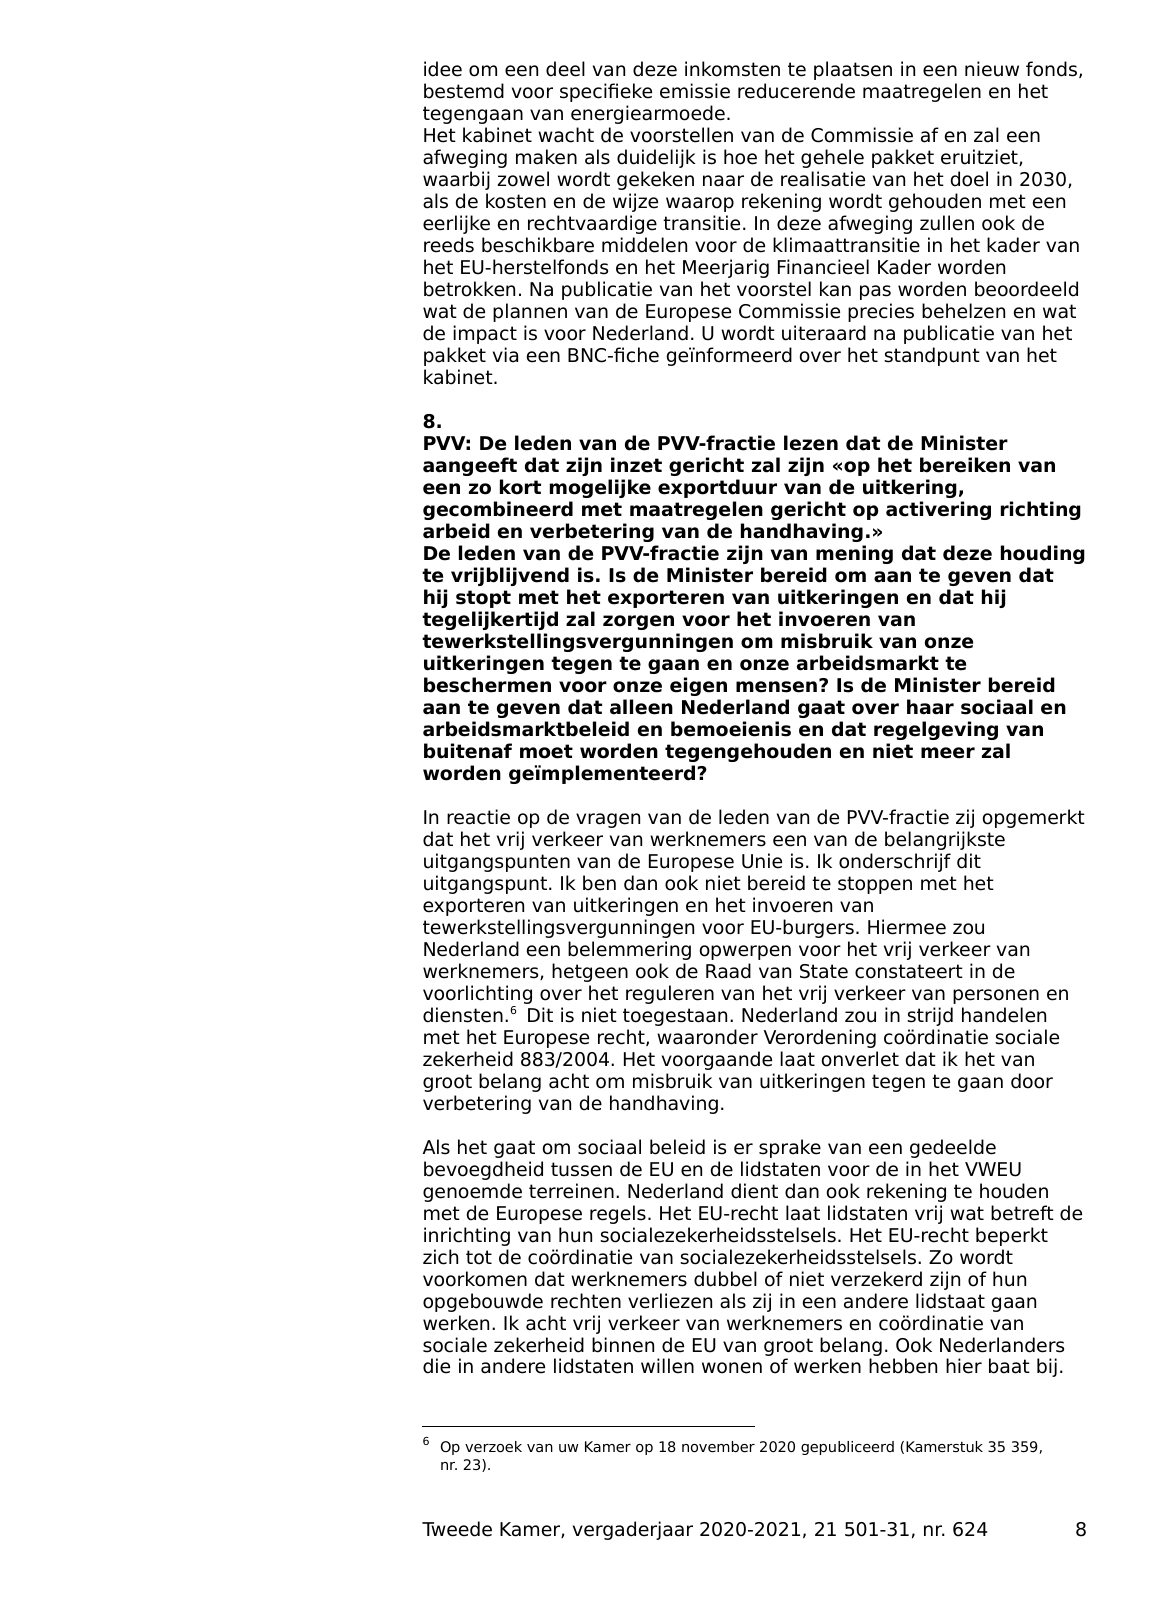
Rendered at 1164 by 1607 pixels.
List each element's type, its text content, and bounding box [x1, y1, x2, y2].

text 8. [422, 411, 1087, 433]
text Als het gaat om sociaal beleid is er sprake van een gedeelde bevoegdheid tussen de EU en de lidstaten voor de in het VWEU genoemde terreinen. Nederland dient dan ook rekening te houden met de Europese regels. Het EU-recht laat lidstaten vrij wat betreft de inrichting van hun socialezekerheidsstelsels. Het EU-recht beperkt zich tot de coördinatie van socialezekerheidsstelsels. Zo wordt voorkomen dat werknemers dubbel of niet verzekerd zijn of hun opgebouwde rechten verliezen als zij in een andere lidstaat gaan werken. Ik acht vrij verkeer van werknemers en coördinatie van sociale zekerheid binnen de EU van groot belang. Ook Nederlanders die in andere lidstaten willen wonen of werken hebben hier baat bij. [422, 1137, 1087, 1378]
text In reactie op de vragen van de leden van de PVV-fractie zij opgemerkt dat het vrij verkeer van werknemers een van de belangrijkste uitgangspunten van de Europese Unie is. Ik onderschrijf dit uitgangspunt. Ik ben dan ook niet bereid te stoppen met het exporteren van uitkeringen en het invoeren van tewerkstellingsvergunningen voor EU-burgers. Hiermee zou Nederland een belemmering opwerpen voor het vrij verkeer van werknemers, hetgeen ook de Raad van State constateert in de voorlichting over het reguleren van het vrij verkeer van personen en diensten. Dit is niet toegestaan. Nederland zou in strijd handelen met het Europese recht, waaronder Verordening coördinatie sociale zekerheid 883/2004. Het voorgaande laat onverlet dat ik het van groot belang acht om misbruik van uitkeringen tegen te gaan door verbetering van de handhaving. [422, 807, 1087, 1114]
text idee om een deel van deze inkomsten te plaatsen in een nieuw fonds, bestemd voor specifieke emissie reducerende maatregelen en het tegengaan van energiearmoede. [422, 59, 1087, 125]
text De leden van de PVV-fractie zijn van mening dat deze houding te vrijblijvend is. Is de Minister bereid om aan te geven dat hij stopt met het exporteren van uitkeringen en dat hij tegelijkertijd zal zorgen voor het invoeren van tewerkstellingsvergunningen om misbruik van onze uitkeringen tegen te gaan en onze arbeidsmarkt te beschermen voor onze eigen mensen? Is de Minister bereid aan te geven dat alleen Nederland gaat over haar sociaal en arbeidsmarktbeleid en bemoeienis en dat regelgeving van buitenaf moet worden tegengehouden en niet meer zal worden geïmplementeerd? [422, 543, 1087, 784]
text PVV: De leden van de PVV-fractie lezen dat de Minister aangeeft dat zijn inzet gericht zal zijn «op het bereiken van een zo kort mogelijke exportduur van de uitkering, gecombineerd met maatregelen gericht op activering richting arbeid en verbetering van de handhaving.» [422, 433, 1087, 543]
text Op verzoek van uw Kamer op 18 november 2020 gepubliceerd (Kamerstuk 35 359, nr. 23). [422, 1435, 1087, 1474]
text Het kabinet wacht de voorstellen van de Commissie af en zal een afweging maken als duidelijk is hoe het gehele pakket eruitziet, waarbij zowel wordt gekeken naar de realisatie van het doel in 2030, als de kosten en de wijze waarop rekening wordt gehouden met een eerlijke en rechtvaardige transitie. In deze afweging zullen ook de reeds beschikbare middelen voor de klimaattransitie in het kader van het EU-herstelfonds en het Meerjarig Financieel Kader worden betrokken. Na publicatie van het voorstel kan pas worden beoordeeld wat de plannen van de Europese Commissie precies behelzen en wat de impact is voor Nederland. U wordt uiteraard na publicatie van het pakket via een BNC-fiche geïnformeerd over het standpunt van het kabinet. [422, 125, 1087, 389]
